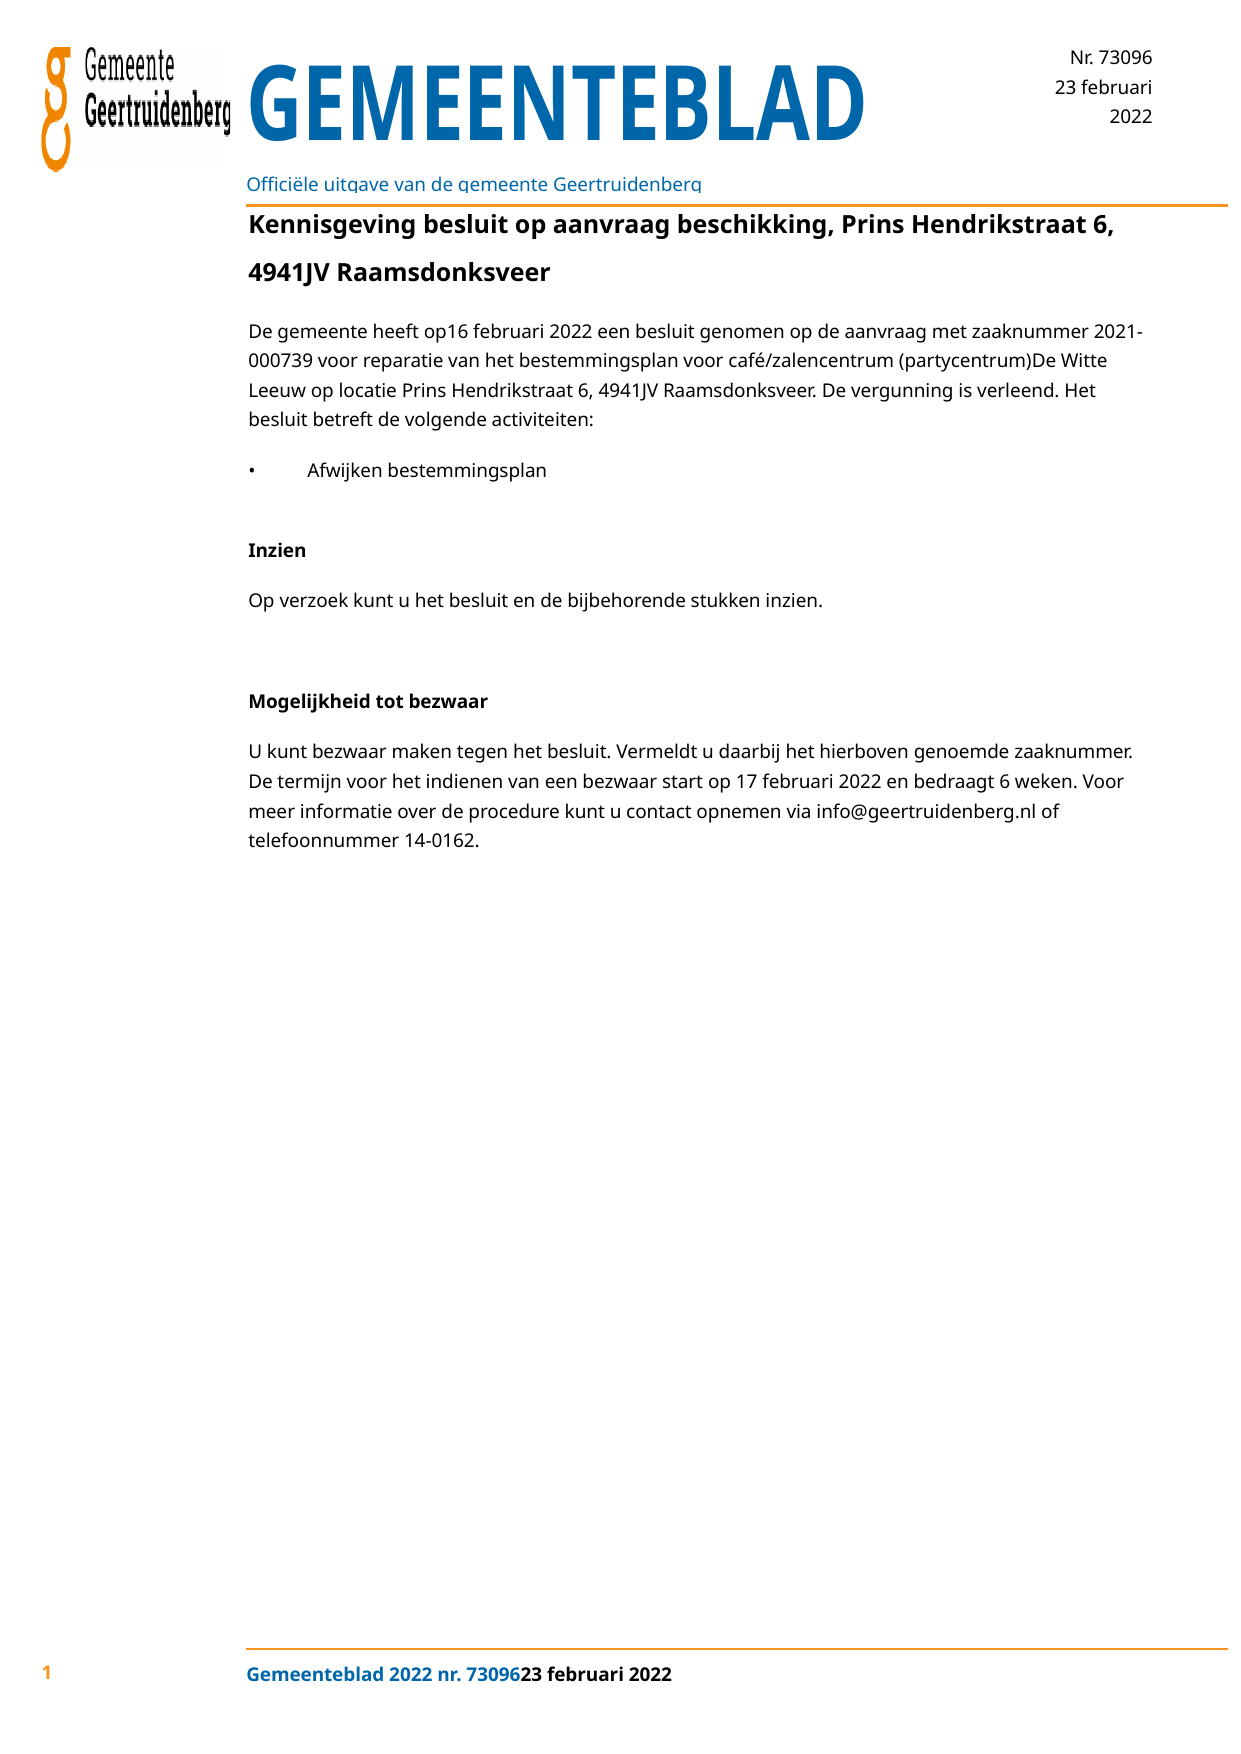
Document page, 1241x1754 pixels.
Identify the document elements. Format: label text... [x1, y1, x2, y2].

text Op verzoek kunt u het besluit en de bijbehorende stukken inzien. [248, 587, 1152, 613]
text Inzien [248, 537, 1152, 563]
text Mogelijkheid tot bezwaar [248, 688, 1152, 714]
list Afwijken bestemmingsplan [248, 457, 1152, 483]
text Kennisgeving besluit op aanvraag beschikking, Prins Hendrikstraat 6, 4941JV Raamsdonksveer [248, 207, 1152, 288]
text U kunt bezwaar maken tegen het besluit. Vermeldt u daarbij het hierboven genoemde zaaknummer. De termijn voor het indienen van een bezwaar start op 17 februari 2022 en bedraagt 6 weken. Voor meer informatie over de procedure kunt u contact opnemen via info@geertruidenberg.nl of telefoonnummer 14-0162. [248, 739, 1152, 853]
picture [41, 47, 231, 172]
text De gemeente heeft op16 februari 2022 een besluit genomen op de aanvraag met zaaknummer 2021-000739 voor reparatie van het bestemmingsplan voor café/zalencentrum (partycentrum)De Witte Leeuw op locatie Prins Hendrikstraat 6, 4941JV Raamsdonksveer. De vergunning is verleend. Het besluit betreft de volgende activiteiten: [248, 318, 1152, 432]
